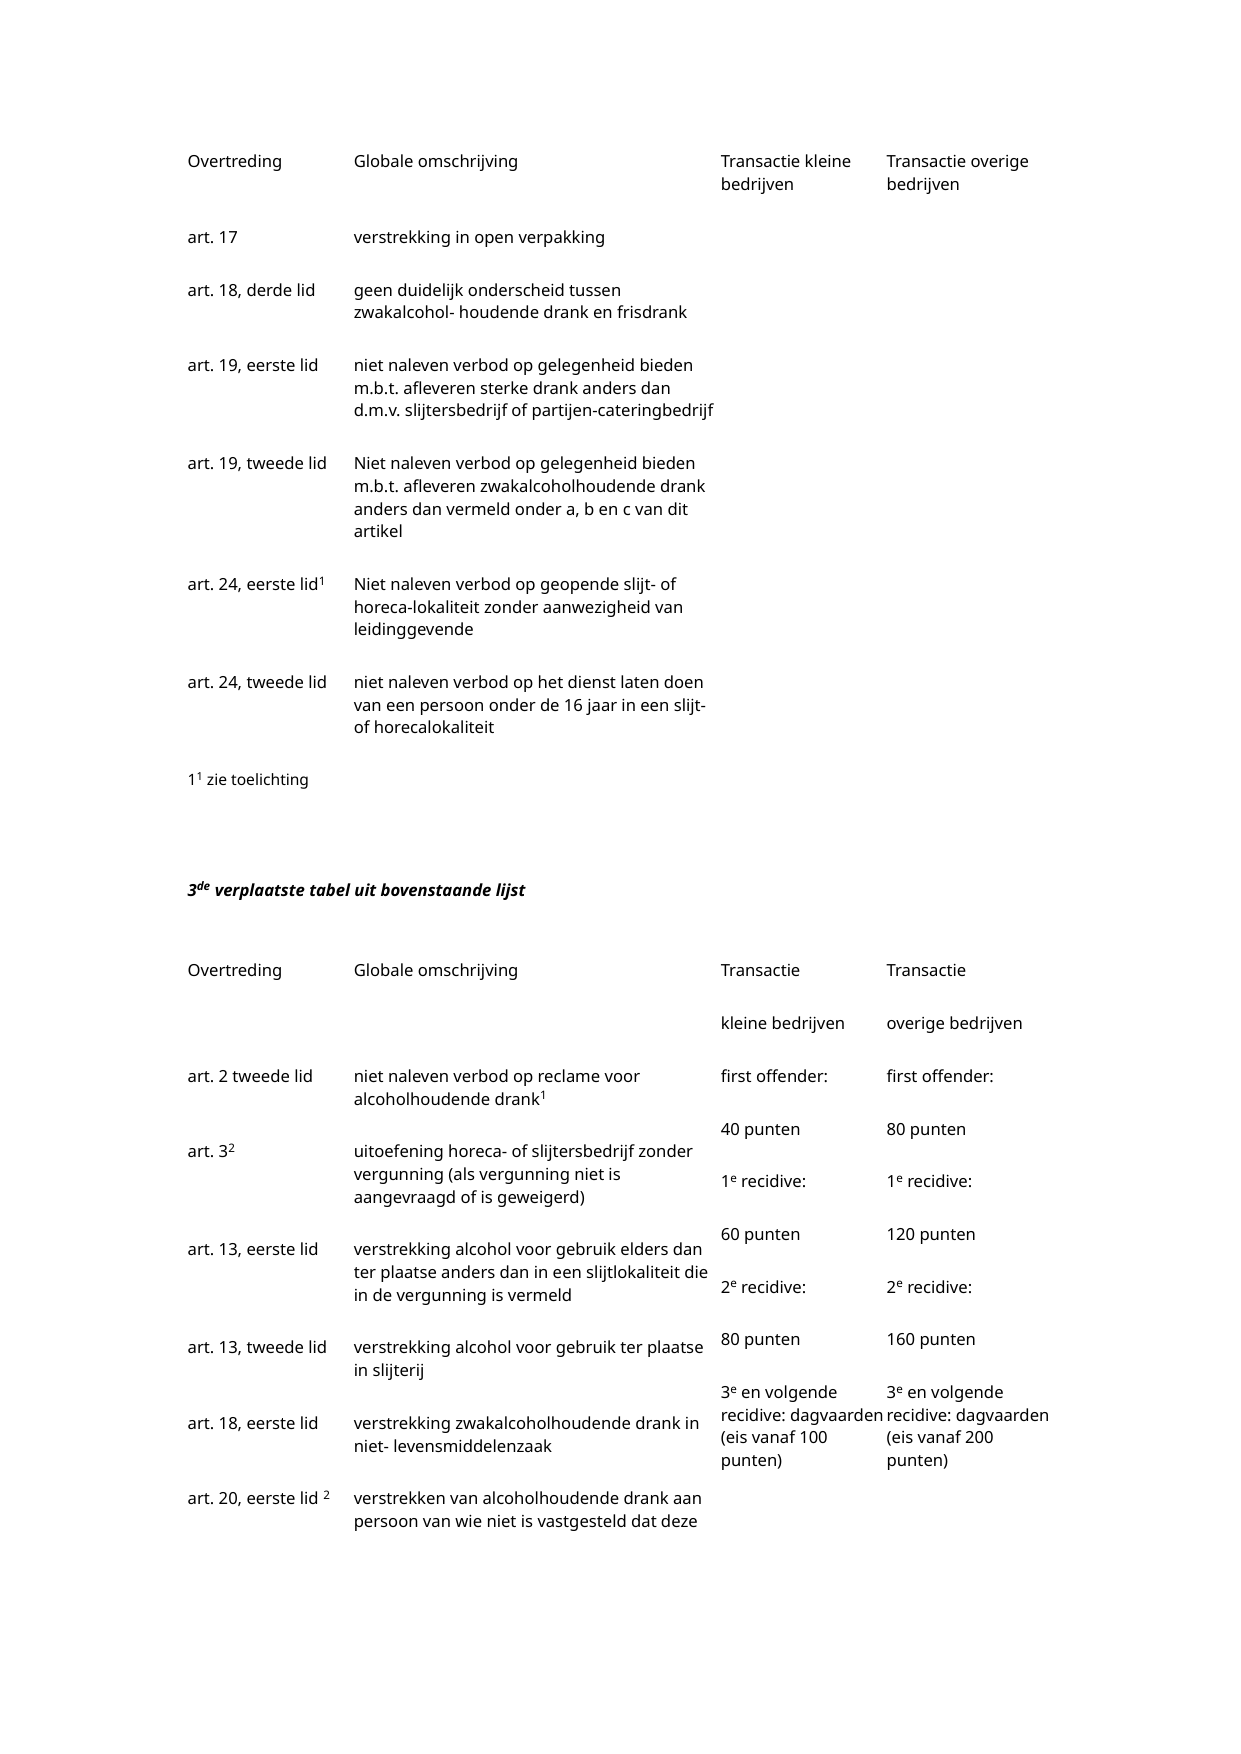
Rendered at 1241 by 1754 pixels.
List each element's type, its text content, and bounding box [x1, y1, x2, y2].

table_header Overtreding [188, 959, 353, 1064]
table_cell niet naleven verbod op reclame voor alcoholhoudende drank1 [354, 1065, 721, 1140]
table_cell art. 13, eerste lid [188, 1238, 353, 1336]
table_cell niet naleven verbod op het dienst laten doen van een persoon onder de 16 jaar in een slijt- of horecalokaliteit [354, 671, 721, 769]
table_cell art. 20, eerste lid 2 [188, 1487, 353, 1540]
table_cell first offender: 40 punten 1e recidive: 60 punten 2e recidive: 80 punten 3e en volgende recidive: dagvaarden (eis vanaf 100 punten) [721, 1065, 886, 1540]
table_cell 11 zie toelichting [188, 769, 1053, 820]
table_cell art. 13, tweede lid [188, 1336, 353, 1412]
table_header Transactie overige bedrijven [886, 150, 1053, 225]
table_header Globale omschrijving [354, 150, 721, 225]
text 3de verplaatste tabel uit bovenstaande lijst [187, 878, 1053, 901]
table_cell verstrekken van alcoholhoudende drank aan persoon van wie niet is vastgesteld dat deze [354, 1487, 721, 1540]
table_cell art. 24, tweede lid [188, 671, 353, 769]
table_cell [721, 225, 886, 769]
table_header Transactie overige bedrijven [886, 959, 1053, 1064]
table_header Overtreding [188, 150, 353, 225]
table_header Transactie kleine bedrijven [721, 959, 886, 1064]
table_cell art. 2 tweede lid [188, 1065, 353, 1140]
table_cell art. 19, eerste lid [188, 354, 353, 452]
table_cell art. 19, tweede lid [188, 452, 353, 572]
table_cell art. 24, eerste lid1 [188, 573, 353, 671]
table_cell verstrekking alcohol voor gebruik elders dan ter plaatse anders dan in een slijtlokaliteit die in de vergunning is vermeld [354, 1238, 721, 1336]
table_cell verstrekking zwakalcoholhoudende drank in niet- levensmiddelenzaak [354, 1412, 721, 1487]
table_cell Niet naleven verbod op gelegenheid bieden m.b.t. afleveren zwakalcoholhoudende drank anders dan vermeld onder a, b en c van dit artikel [354, 452, 721, 572]
table_cell verstrekking alcohol voor gebruik ter plaatse in slijterij [354, 1336, 721, 1412]
table_cell verstrekking in open verpakking [354, 225, 721, 278]
table_cell first offender: 80 punten 1e recidive: 120 punten 2e recidive: 160 punten 3e en volgende recidive: dagvaarden (eis vanaf 200 punten) [886, 1065, 1053, 1540]
table_cell geen duidelijk onderscheid tussen zwakalcohol- houdende drank en frisdrank [354, 278, 721, 353]
table_header Globale omschrijving [354, 959, 721, 1064]
table_cell art. 18, eerste lid [188, 1412, 353, 1487]
table_cell Niet naleven verbod op geopende slijt- of horeca-lokaliteit zonder aanwezigheid van leidinggevende [354, 573, 721, 671]
table_cell uitoefening horeca- of slijtersbedrijf zonder vergunning (als vergunning niet is aangevraagd of is geweigerd) [354, 1140, 721, 1238]
table_cell art. 32 [188, 1140, 353, 1238]
table_cell art. 17 [188, 225, 353, 278]
table_cell art. 18, derde lid [188, 278, 353, 353]
table_cell niet naleven verbod op gelegenheid bieden m.b.t. afleveren sterke drank anders dan d.m.v. slijtersbedrijf of partijen-cateringbedrijf [354, 354, 721, 452]
table_header Transactie kleine bedrijven [721, 150, 886, 225]
table_cell [886, 225, 1053, 769]
